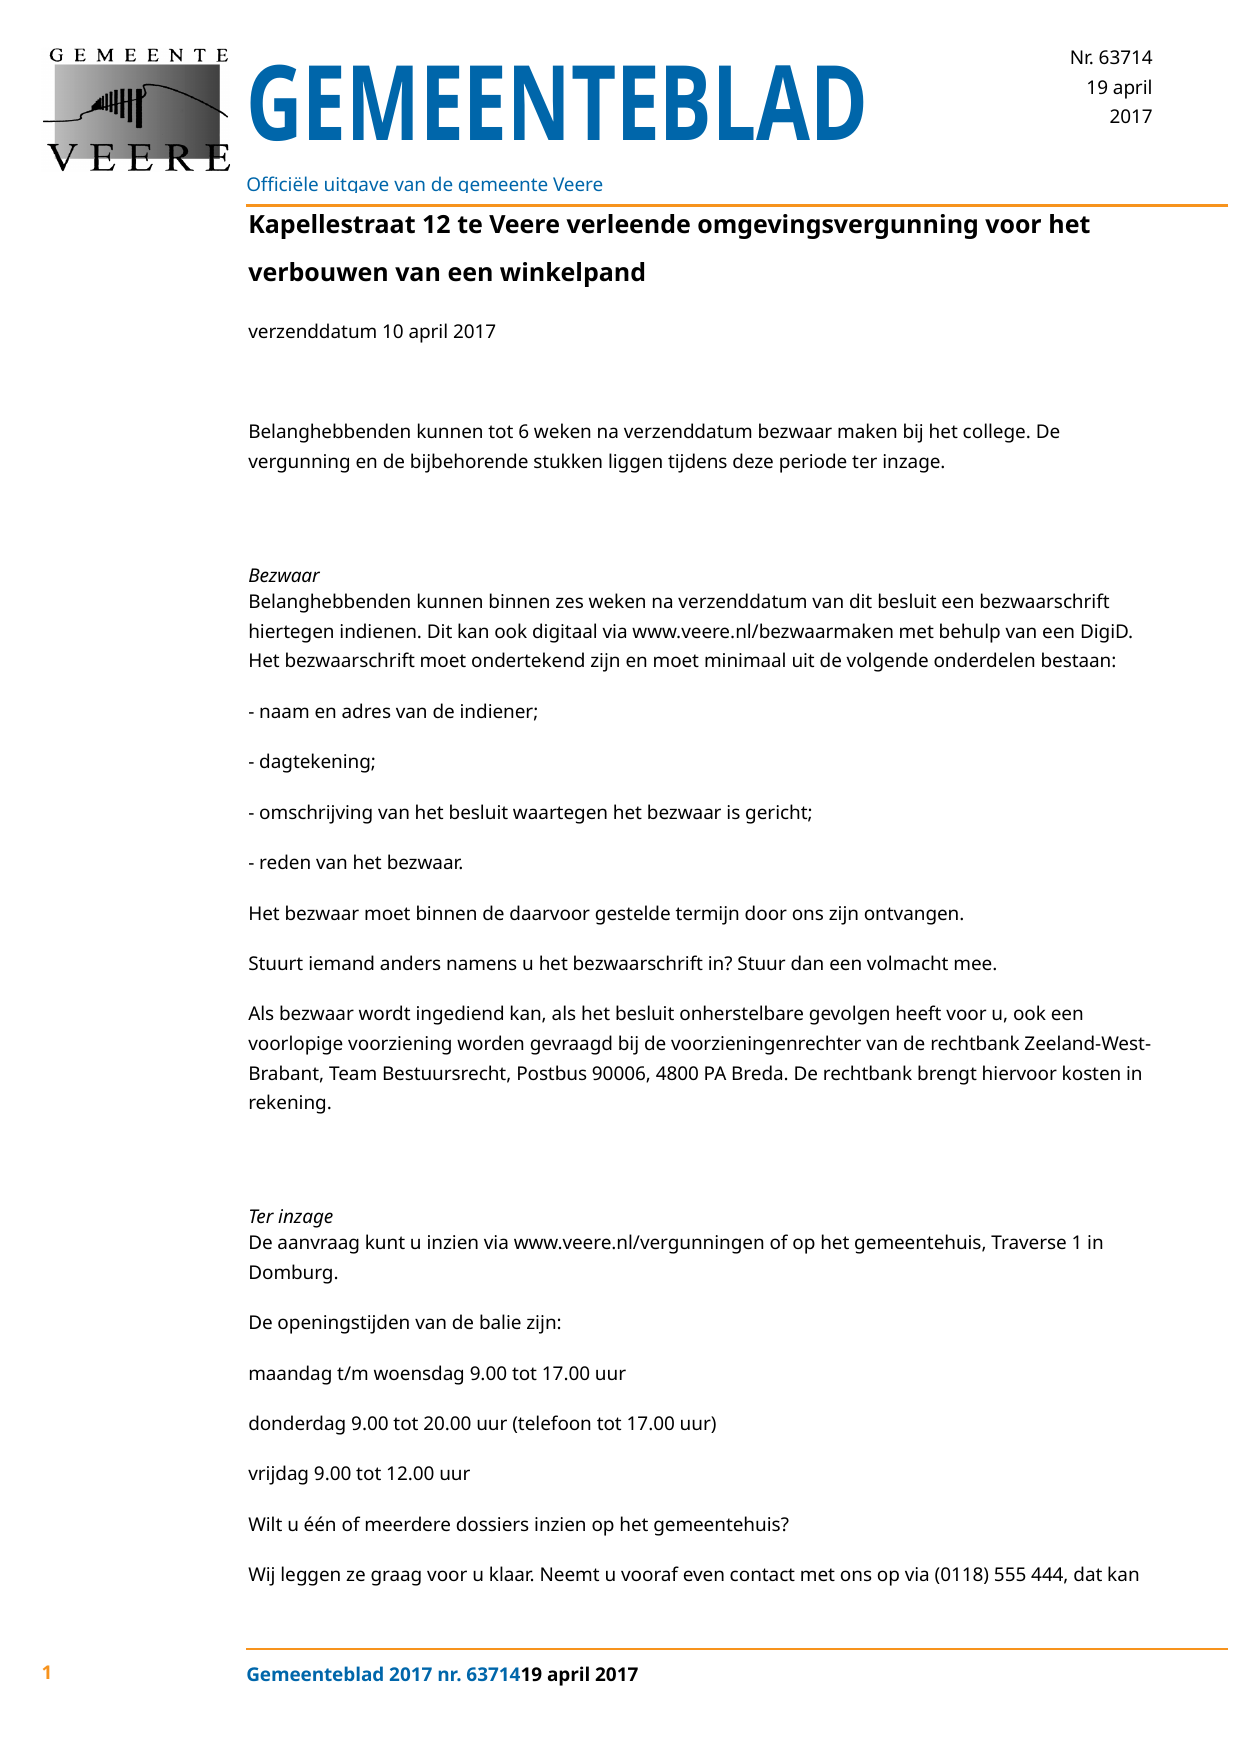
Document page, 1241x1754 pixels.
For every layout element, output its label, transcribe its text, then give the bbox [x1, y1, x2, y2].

text vrijdag 9.00 tot 12.00 uur [248, 1461, 1152, 1486]
text donderdag 9.00 tot 20.00 uur (telefoon tot 17.00 uur) [248, 1410, 1152, 1436]
text - omschrijving van het besluit waartegen het bezwaar is gericht; [248, 799, 1152, 824]
text Wilt u één of meerdere dossiers inzien op het gemeentehuis? [248, 1511, 1152, 1537]
text Bezwaar [248, 563, 1152, 588]
text Ter inzage [248, 1204, 1152, 1229]
text - naam en adres van de indiener; [248, 698, 1152, 724]
text De openingstijden van de balie zijn: [248, 1309, 1152, 1335]
text Belanghebbenden kunnen tot 6 weken na verzenddatum bezwaar maken bij het college. De vergunning en de bijbehorende stukken liggen tijdens deze periode ter inzage. [248, 419, 1152, 474]
text verzenddatum 10 april 2017 [248, 318, 1152, 344]
text Stuurt iemand anders namens u het bezwaarschrift in? Stuur dan een volmacht mee. [248, 950, 1152, 976]
text De aanvraag kunt u inzien via www.veere.nl/vergunningen of op het gemeentehuis, Traverse 1 in Domburg. [248, 1229, 1152, 1285]
text - reden van het bezwaar. [248, 849, 1152, 875]
text Als bezwaar wordt ingediend kan, als het besluit onherstelbare gevolgen heeft voor u, ook een voorlopige voorziening worden gevraagd bij de voorzieningenrechter van de rechtbank Zeeland-West-Brabant, Team Bestuursrecht, Postbus 90006, 4800 PA Breda. De rechtbank brengt hiervoor kosten in rekening. [248, 1001, 1152, 1115]
text Wij leggen ze graag voor u klaar. Neemt u vooraf even contact met ons op via (0118) 555 444, dat kan [248, 1561, 1152, 1587]
text Belanghebbenden kunnen binnen zes weken na verzenddatum van dit besluit een bezwaarschrift hiertegen indienen. Dit kan ook digitaal via www.veere.nl/bezwaarmaken met behulp van een DigiD. Het bezwaarschrift moet ondertekend zijn en moet minimaal uit de volgende onderdelen bestaan: [248, 588, 1152, 673]
text - dagtekening; [248, 748, 1152, 774]
text Kapellestraat 12 te Veere verleende omgevingsvergunning voor het verbouwen van een winkelpand [248, 207, 1152, 288]
picture [41, 47, 231, 172]
text maandag t/m woensdag 9.00 tot 17.00 uur [248, 1360, 1152, 1386]
text Het bezwaar moet binnen de daarvoor gestelde termijn door ons zijn ontvangen. [248, 900, 1152, 925]
